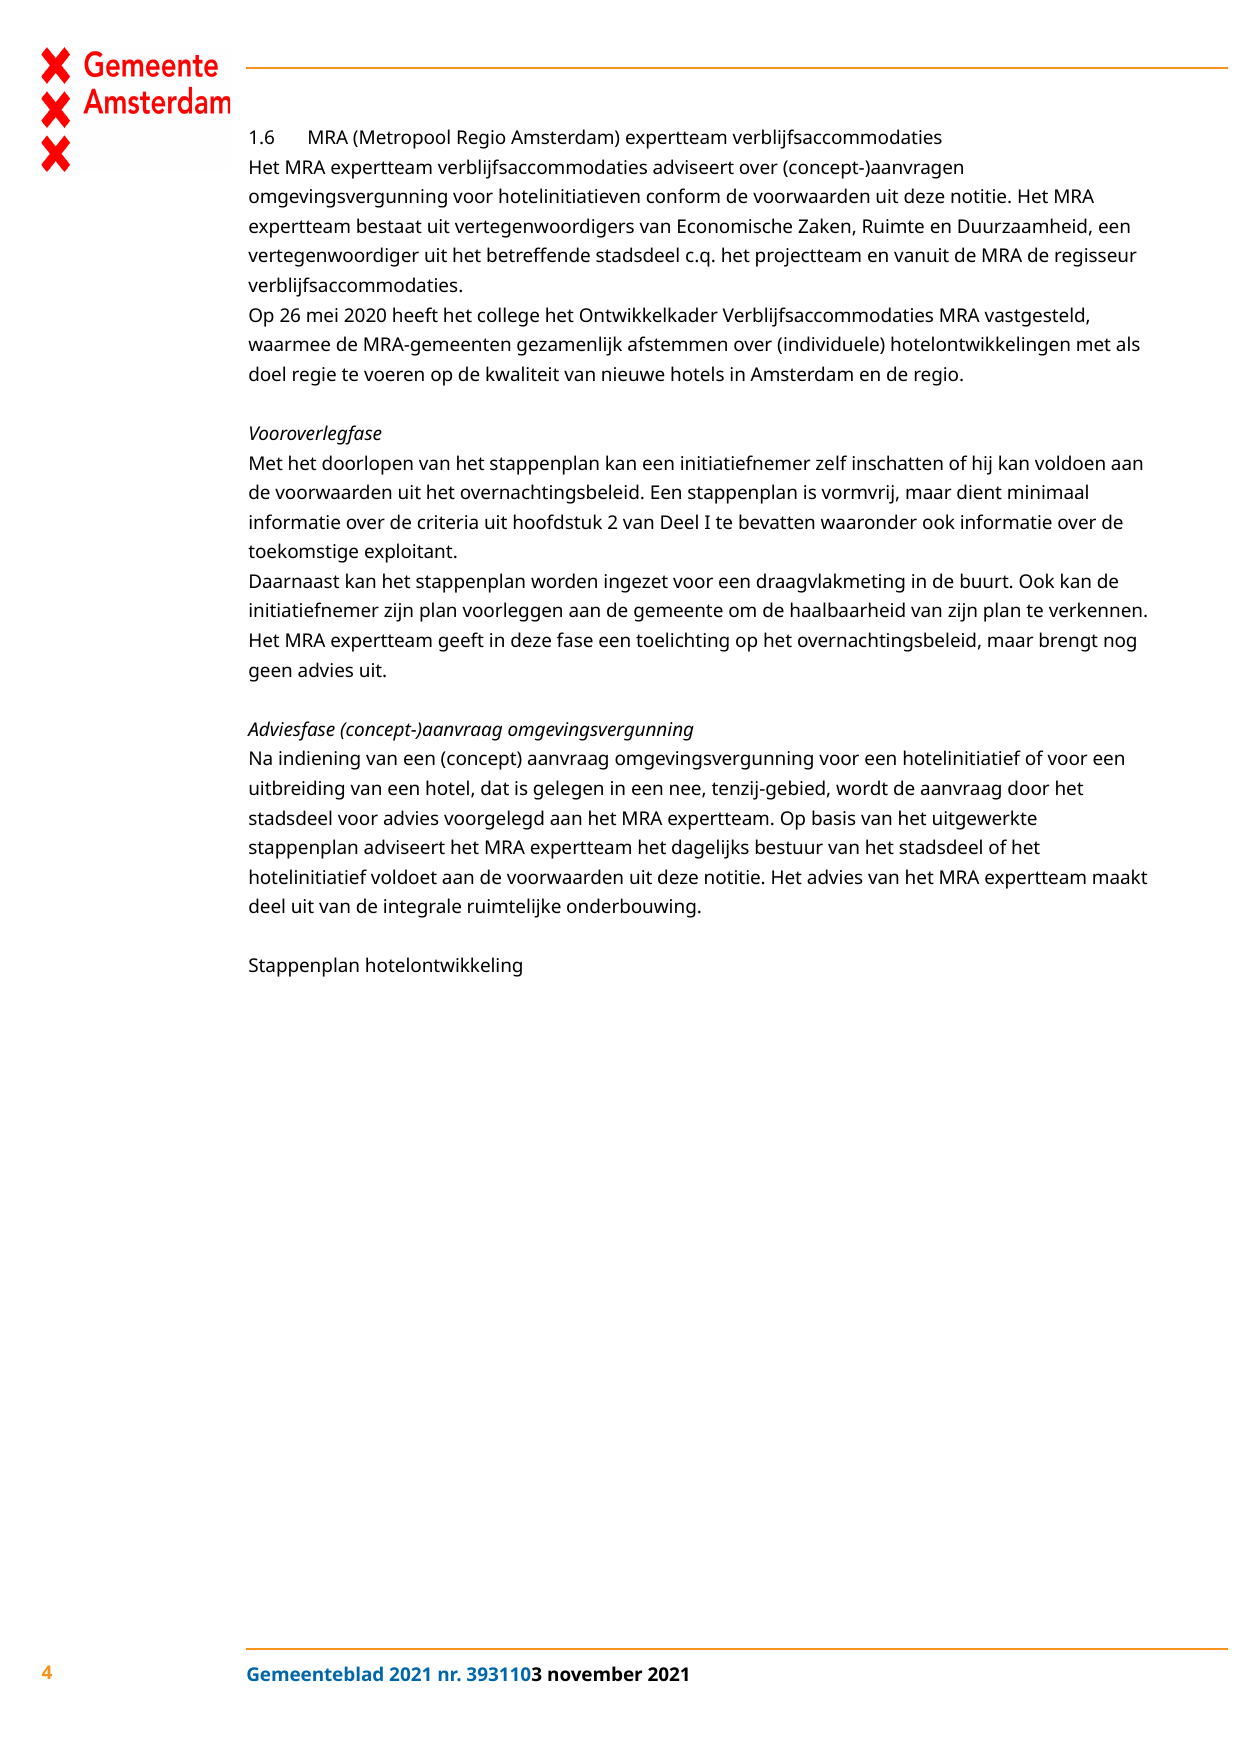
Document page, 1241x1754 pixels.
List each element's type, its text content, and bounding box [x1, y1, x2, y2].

text Vooroverlegfase [248, 420, 1152, 446]
picture [41, 47, 231, 172]
text Adviesfase (concept-)aanvraag omgevingsvergunning [248, 716, 1152, 742]
text Het MRA expertteam verblijfsaccommodaties adviseert over (concept-)aanvragen omgevingsvergunning voor hotelinitiatieven conform de voorwaarden uit deze notitie. Het MRA expertteam bestaat uit vertegenwoordigers van Economische Zaken, Ruimte en Duurzaamheid, een vertegenwoordiger uit het betreffende stadsdeel c.q. het projectteam en vanuit de MRA de regisseur verblijfsaccommodaties. [248, 154, 1152, 298]
text Na indiening van een (concept) aanvraag omgevingsvergunning voor een hotelinitiatief of voor een uitbreiding van een hotel, dat is gelegen in een nee, tenzij-gebied, wordt de aanvraag door het stadsdeel voor advies voorgelegd aan het MRA expertteam. Op basis van het uitgewerkte stappenplan adviseert het MRA expertteam het dagelijks bestuur van het stadsdeel of het hotelinitiatief voldoet aan de voorwaarden uit deze notitie. Het advies van het MRA expertteam maakt deel uit van de integrale ruimtelijke onderbouwing. [248, 746, 1152, 919]
list MRA (Metropool Regio Amsterdam) expertteam verblijfsaccommodaties [248, 124, 1152, 150]
text Met het doorlopen van het stappenplan kan een initiatiefnemer zelf inschatten of hij kan voldoen aan de voorwaarden uit het overnachtingsbeleid. Een stappenplan is vormvrij, maar dient minimaal informatie over de criteria uit hoofdstuk 2 van Deel I te bevatten waaronder ook informatie over de toekomstige exploitant. [248, 450, 1152, 564]
text Daarnaast kan het stappenplan worden ingezet voor een draagvlakmeting in de buurt. Ook kan de initiatiefnemer zijn plan voorleggen aan de gemeente om de haalbaarheid van zijn plan te verkennen. Het MRA expertteam geeft in deze fase een toelichting op het overnachtingsbeleid, maar brengt nog geen advies uit. [248, 568, 1152, 683]
text Stappenplan hotelontwikkeling [248, 953, 1152, 978]
text Op 26 mei 2020 heeft het college het Ontwikkelkader Verblijfsaccommodaties MRA vastgesteld, waarmee de MRA-gemeenten gezamenlijk afstemmen over (individuele) hotelontwikkelingen met als doel regie te voeren op de kwaliteit van nieuwe hotels in Amsterdam en de regio. [248, 302, 1152, 387]
